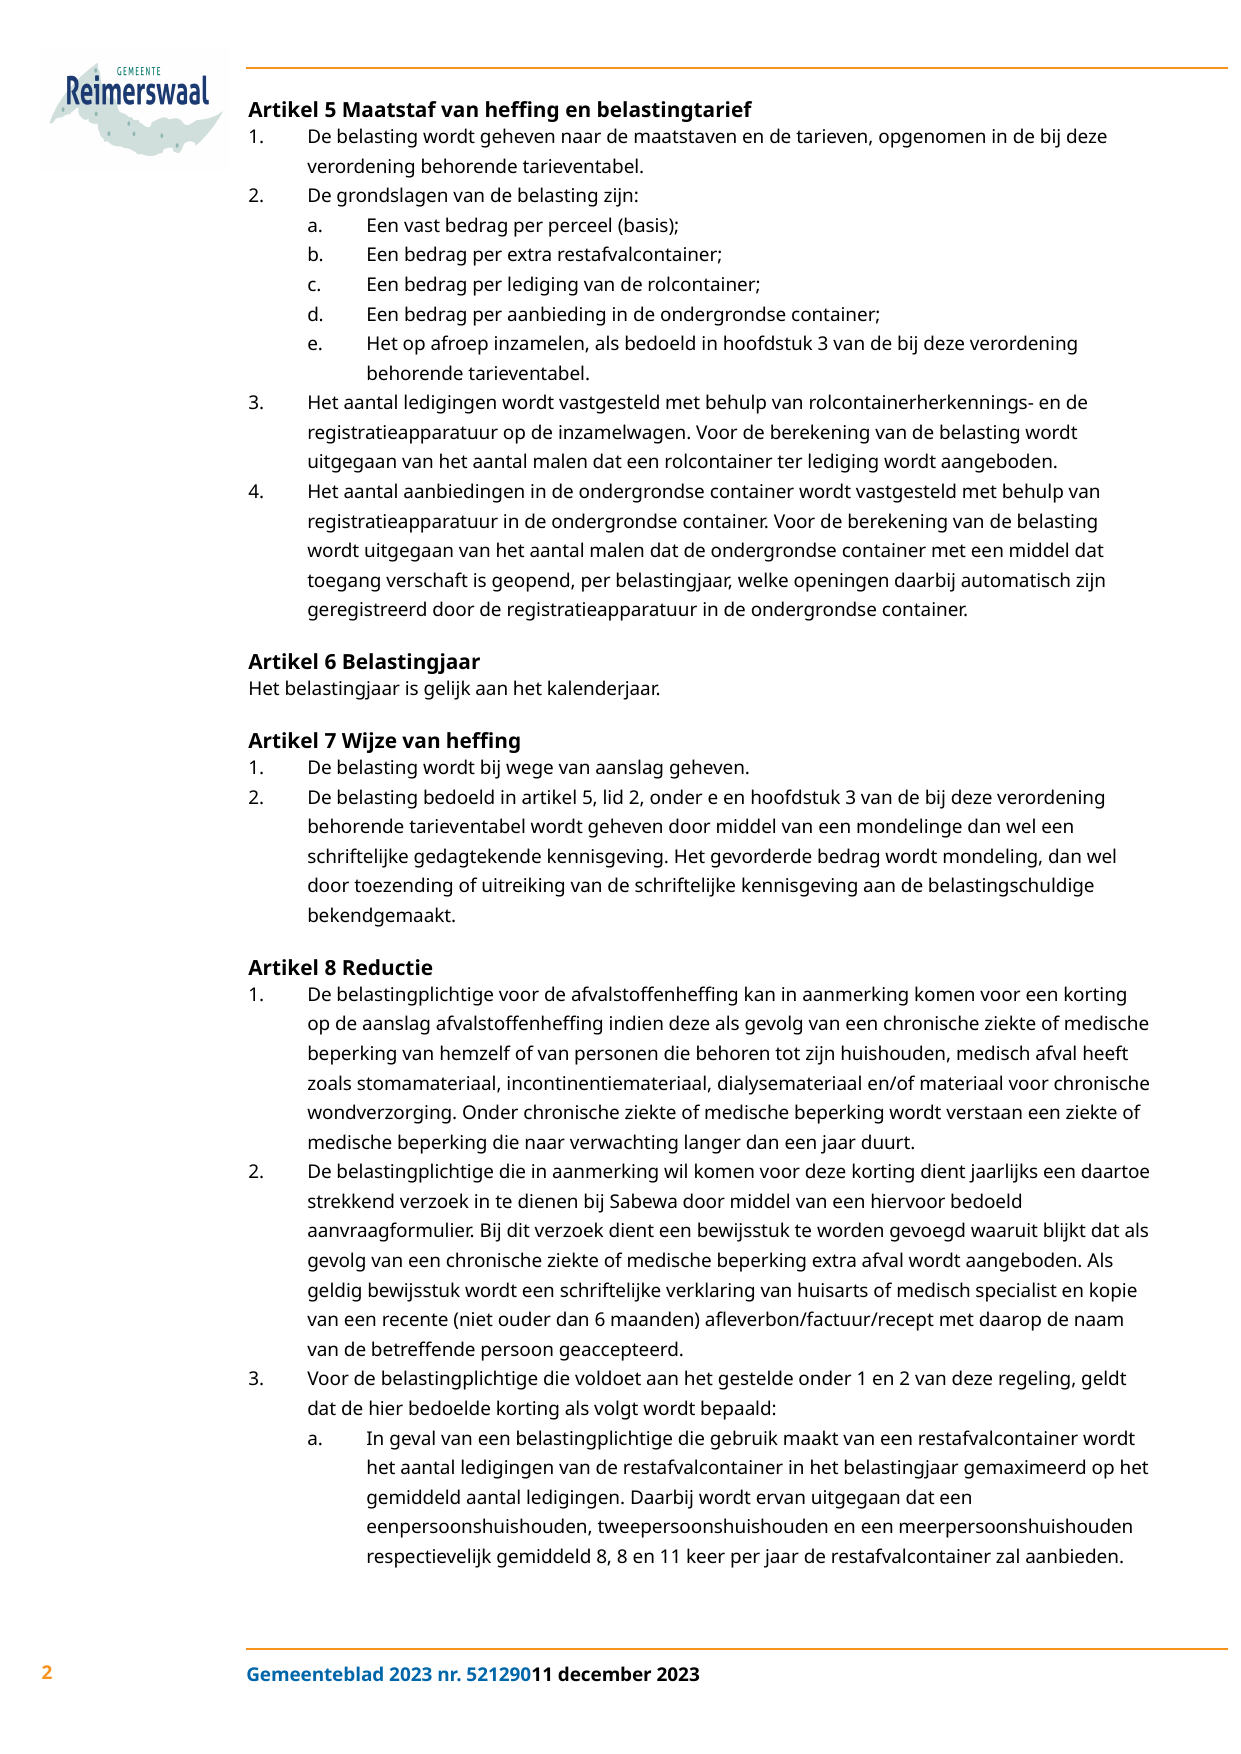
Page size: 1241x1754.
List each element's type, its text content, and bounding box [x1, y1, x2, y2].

text Artikel 8 Reductie [248, 953, 1152, 981]
list De belasting wordt bij wege van aanslag geheven. [248, 754, 1152, 780]
list Voor de belastingplichtige die voldoet aan het gestelde onder 1 en 2 van deze regeling, geldt dat de hier bedoelde korting als volgt wordt bepaald: [248, 1366, 1152, 1421]
text Artikel 6 Belastingjaar [248, 647, 1152, 675]
list De grondslagen van de belasting zijn: [248, 182, 1152, 208]
text Het belastingjaar is gelijk aan het kalenderjaar. [248, 675, 1152, 701]
text Artikel 7 Wijze van heffing [248, 726, 1152, 754]
list De belasting bedoeld in artikel 5, lid 2, onder e en hoofdstuk 3 van de bij deze verordening behorende tarieventabel wordt geheven door middel van een mondelinge dan wel een schriftelijke gedagtekende kennisgeving. Het gevorderde bedrag wordt mondeling, dan wel door toezending of uitreiking van de schriftelijke kennisgeving aan de belastingschuldige bekendgemaakt. [248, 784, 1152, 928]
list Het op afroep inzamelen, als bedoeld in hoofdstuk 3 van de bij deze verordening behorende tarieventabel. [307, 330, 1152, 386]
list Een vast bedrag per perceel (basis); [307, 212, 1152, 238]
list Een bedrag per aanbieding in de ondergrondse container; [307, 301, 1152, 326]
list Het aantal aanbiedingen in de ondergrondse container wordt vastgesteld met behulp van registratieapparatuur in de ondergrondse container. Voor de berekening van de belasting wordt uitgegaan van het aantal malen dat de ondergrondse container met een middel dat toegang verschaft is geopend, per belastingjaar, welke openingen daarbij automatisch zijn geregistreerd door de registratieapparatuur in de ondergrondse container. [248, 478, 1152, 622]
list Een bedrag per lediging van de rolcontainer; [307, 271, 1152, 297]
picture [41, 47, 231, 172]
text Artikel 5 Maatstaf van heffing en belastingtarief [248, 95, 1152, 123]
list De belasting wordt geheven naar de maatstaven en de tarieven, opgenomen in de bij deze verordening behorende tarieventabel. [248, 123, 1152, 178]
list Het aantal ledigingen wordt vastgesteld met behulp van rolcontainerherkennings- en de registratieapparatuur op de inzamelwagen. Voor de berekening van de belasting wordt uitgegaan van het aantal malen dat een rolcontainer ter lediging wordt aangeboden. [248, 389, 1152, 474]
list De belastingplichtige voor de afvalstoffenheffing kan in aanmerking komen voor een korting op de aanslag afvalstoffenheffing indien deze als gevolg van een chronische ziekte of medische beperking van hemzelf of van personen die behoren tot zijn huishouden, medisch afval heeft zoals stomamateriaal, incontinentiemateriaal, dialysemateriaal en/of materiaal voor chronische wondverzorging. Onder chronische ziekte of medische beperking wordt verstaan een ziekte of medische beperking die naar verwachting langer dan een jaar duurt. [248, 981, 1152, 1155]
list Een bedrag per extra restafvalcontainer; [307, 242, 1152, 267]
list De belastingplichtige die in aanmerking wil komen voor deze korting dient jaarlijks een daartoe strekkend verzoek in te dienen bij Sabewa door middel van een hiervoor bedoeld aanvraagformulier. Bij dit verzoek dient een bewijsstuk te worden gevoegd waaruit blijkt dat als gevolg van een chronische ziekte of medische beperking extra afval wordt aangeboden. Als geldig bewijsstuk wordt een schriftelijke verklaring van huisarts of medisch specialist en kopie van een recente (niet ouder dan 6 maanden) afleverbon/factuur/recept met daarop de naam van de betreffende persoon geaccepteerd. [248, 1158, 1152, 1362]
list In geval van een belastingplichtige die gebruik maakt van een restafvalcontainer wordt het aantal ledigingen van de restafvalcontainer in het belastingjaar gemaximeerd op het gemiddeld aantal ledigingen. Daarbij wordt ervan uitgegaan dat een eenpersoonshuishouden, tweepersoonshuishouden en een meerpersoonshuishouden respectievelijk gemiddeld 8, 8 en 11 keer per jaar de restafvalcontainer zal aanbieden. [307, 1425, 1152, 1569]
